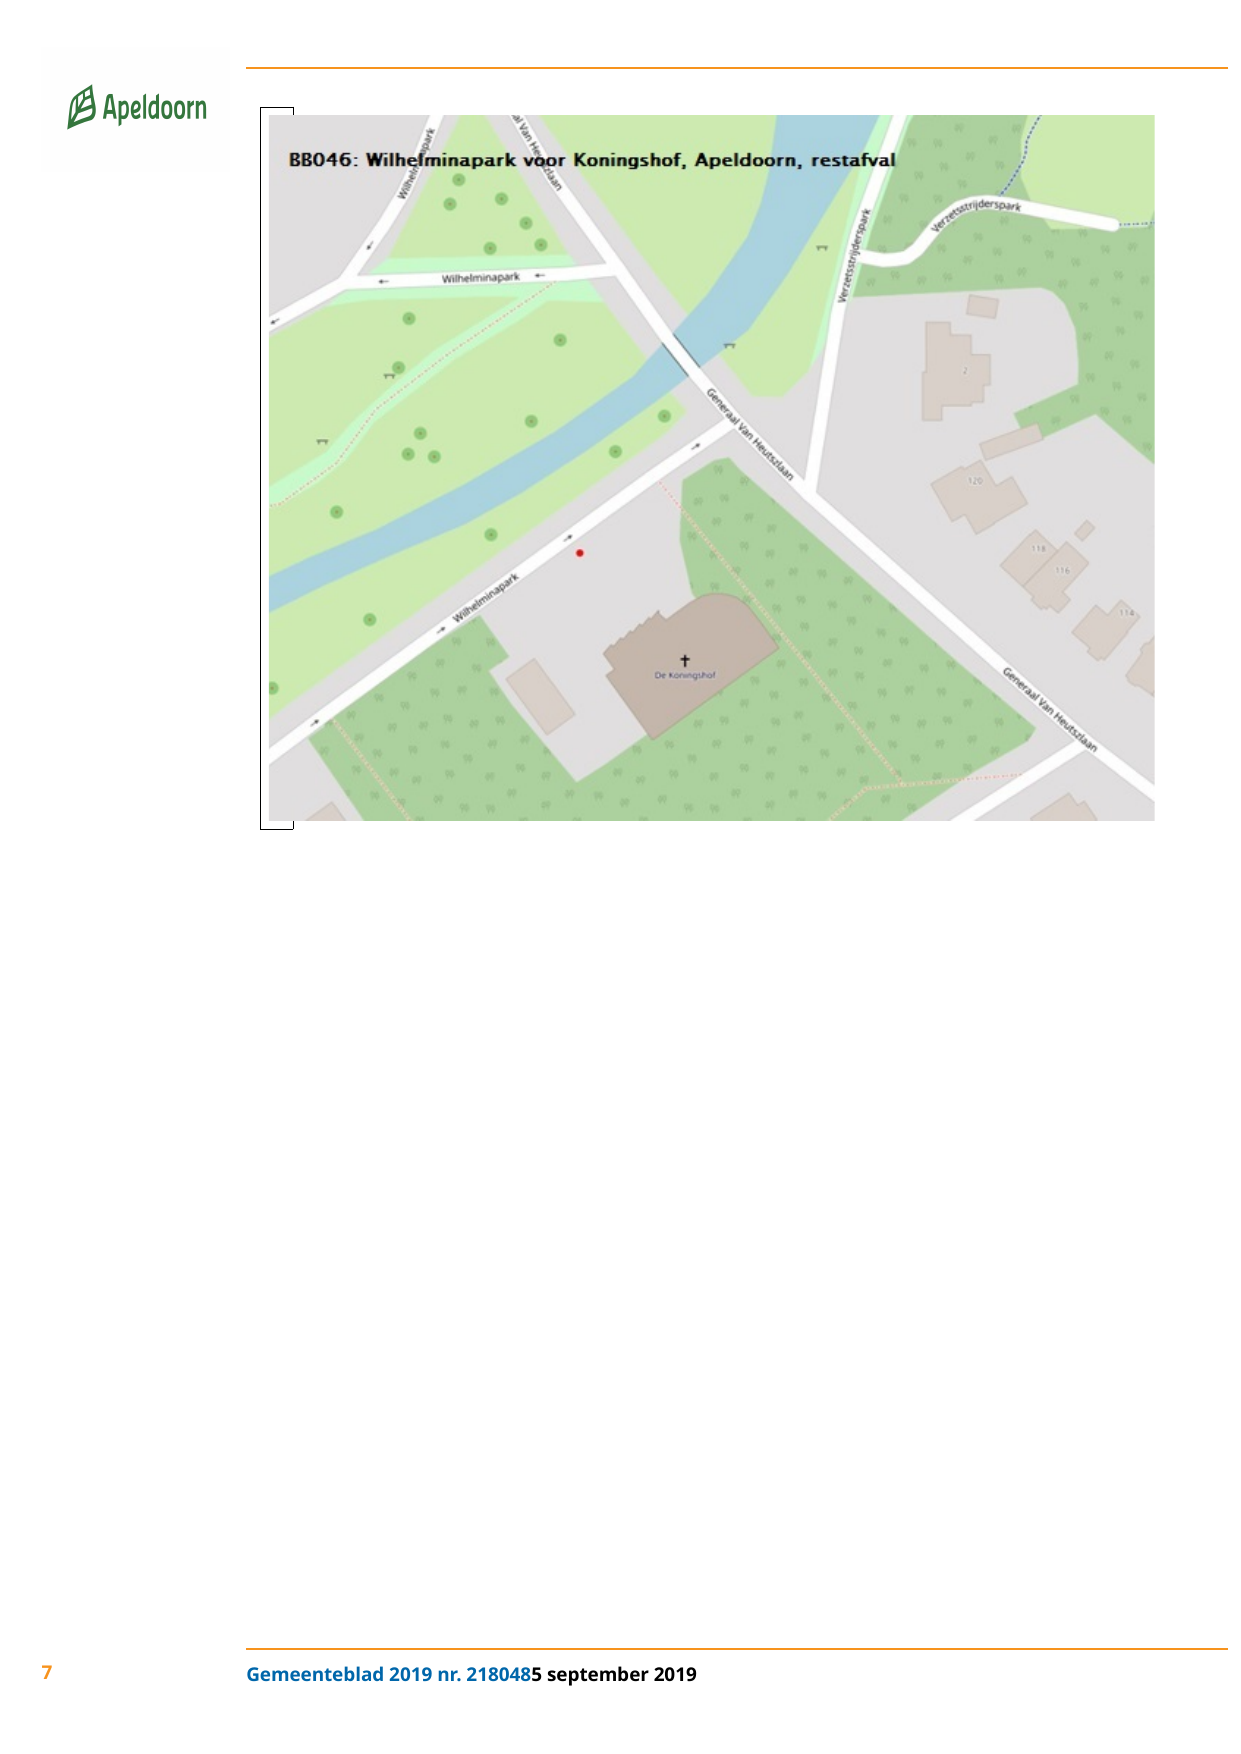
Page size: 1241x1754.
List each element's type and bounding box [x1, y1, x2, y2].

picture [268, 115, 1155, 821]
picture [41, 47, 231, 172]
